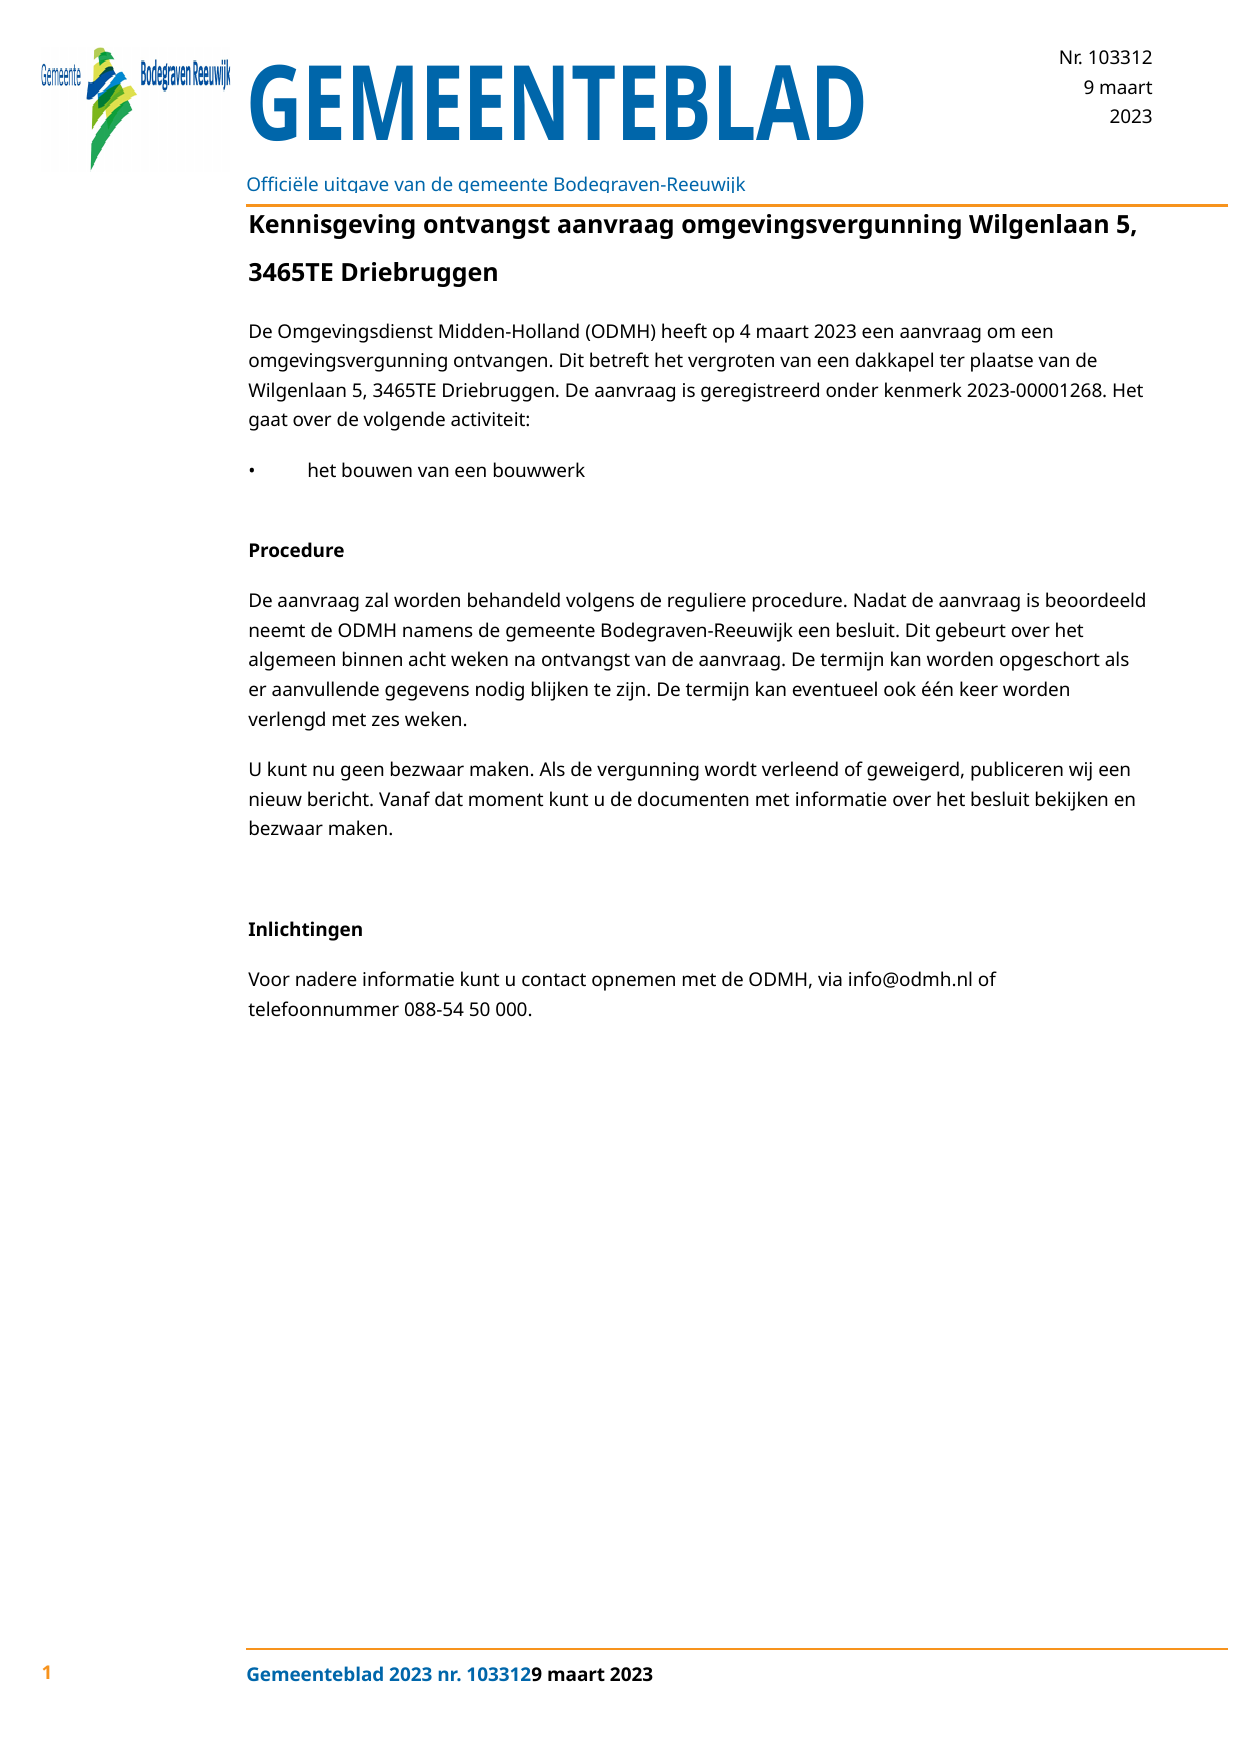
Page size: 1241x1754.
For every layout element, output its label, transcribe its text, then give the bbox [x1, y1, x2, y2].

text Inlichtingen [248, 916, 1152, 942]
text Voor nadere informatie kunt u contact opnemen met de ODMH, via info@odmh.nl of telefoonnummer 088-54 50 000. [248, 967, 1152, 1022]
list het bouwen van een bouwwerk [248, 457, 1152, 483]
text Procedure [248, 537, 1152, 563]
text De Omgevingsdienst Midden-Holland (ODMH) heeft op 4 maart 2023 een aanvraag om een omgevingsvergunning ontvangen. Dit betreft het vergroten van een dakkapel ter plaatse van de Wilgenlaan 5, 3465TE Driebruggen. De aanvraag is geregistreerd onder kenmerk 2023-00001268. Het gaat over de volgende activiteit: [248, 318, 1152, 432]
picture [41, 47, 231, 172]
text De aanvraag zal worden behandeld volgens de reguliere procedure. Nadat de aanvraag is beoordeeld neemt de ODMH namens de gemeente Bodegraven-Reeuwijk een besluit. Dit gebeurt over het algemeen binnen acht weken na ontvangst van de aanvraag. De termijn kan worden opgeschort als er aanvullende gegevens nodig blijken te zijn. De termijn kan eventueel ook één keer worden verlengd met zes weken. [248, 587, 1152, 732]
text U kunt nu geen bezwaar maken. Als de vergunning wordt verleend of geweigerd, publiceren wij een nieuw bericht. Vanaf dat moment kunt u de documenten met informatie over het besluit bekijken en bezwaar maken. [248, 756, 1152, 841]
text Kennisgeving ontvangst aanvraag omgevingsvergunning Wilgenlaan 5, 3465TE Driebruggen [248, 207, 1152, 288]
